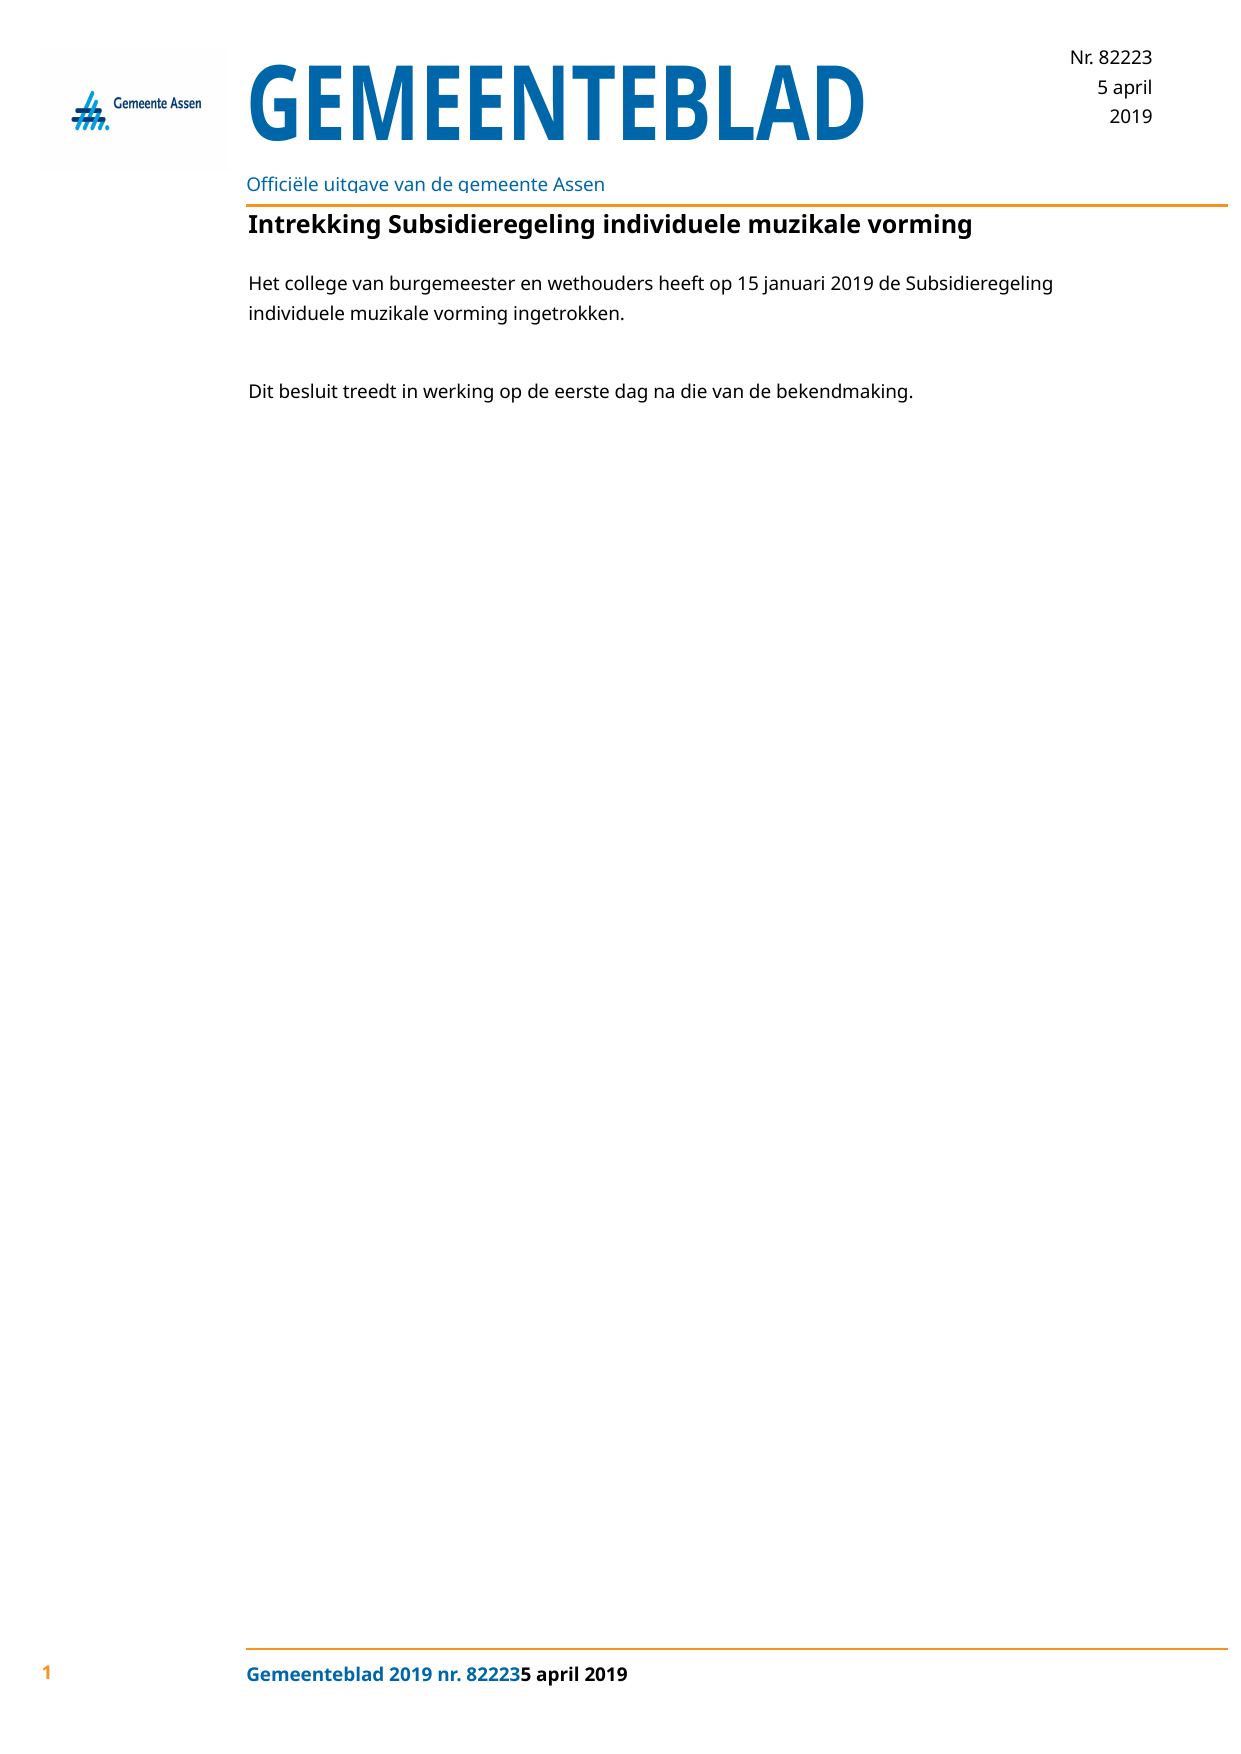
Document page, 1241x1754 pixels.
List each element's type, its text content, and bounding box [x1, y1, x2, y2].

text Intrekking Subsidieregeling individuele muzikale vorming [248, 207, 1152, 241]
text Het college van burgemeester en wethouders heeft op 15 januari 2019 de Subsidieregeling individuele muzikale vorming ingetrokken. [248, 270, 1152, 326]
picture [41, 47, 231, 172]
text Dit besluit treedt in werking op de eerste dag na die van de bekendmaking. [248, 379, 1152, 404]
